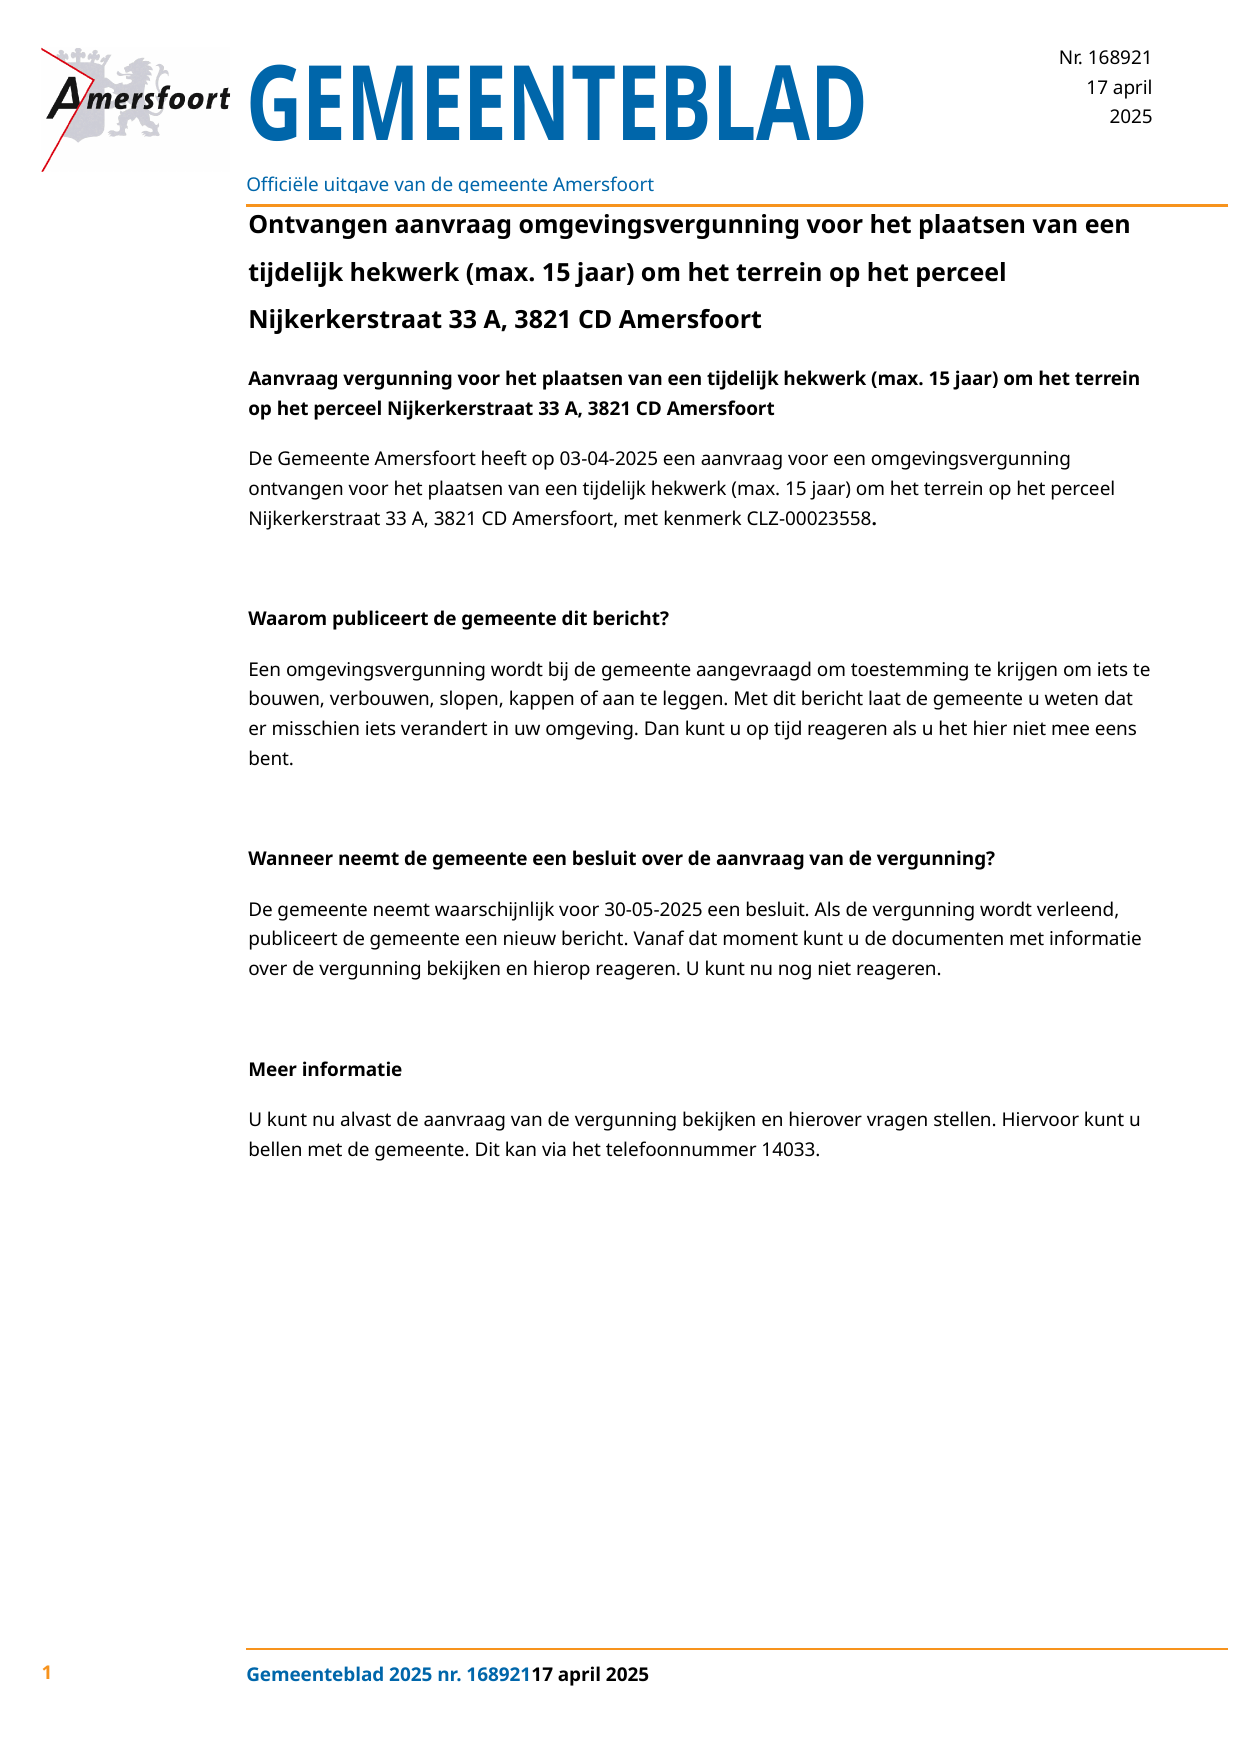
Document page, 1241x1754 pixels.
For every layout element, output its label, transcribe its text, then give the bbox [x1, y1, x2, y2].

text Een omgevingsvergunning wordt bij de gemeente aangevraagd om toestemming te krijgen om iets te bouwen, verbouwen, slopen, kappen of aan te leggen. Met dit bericht laat de gemeente u weten dat er misschien iets verandert in uw omgeving. Dan kunt u op tijd reageren als u het hier niet mee eens bent. [248, 656, 1152, 770]
text Meer informatie [248, 1056, 1152, 1082]
text De gemeente neemt waarschijnlijk voor 30-05-2025 een besluit. Als de vergunning wordt verleend, publiceert de gemeente een nieuw bericht. Vanaf dat moment kunt u de documenten met informatie over de vergunning bekijken en hierop reageren. U kunt nu nog niet reageren. [248, 896, 1152, 981]
text Ontvangen aanvraag omgevingsvergunning voor het plaatsen van een tijdelijk hekwerk (max. 15 jaar) om het terrein op het perceel Nijkerkerstraat 33 A, 3821 CD Amersfoort [248, 207, 1152, 336]
text Aanvraag vergunning voor het plaatsen van een tijdelijk hekwerk (max. 15 jaar) om het terrein op het perceel Nijkerkerstraat 33 A, 3821 CD Amersfoort [248, 366, 1152, 421]
text U kunt nu alvast de aanvraag van de vergunning bekijken en hierover vragen stellen. Hiervoor kunt u bellen met de gemeente. Dit kan via het telefoonnummer 14033. [248, 1106, 1152, 1162]
text Wanneer neemt de gemeente een besluit over de aanvraag van de vergunning? [248, 846, 1152, 871]
text De Gemeente Amersfoort heeft op 03-04-2025 een aanvraag voor een omgevingsvergunning ontvangen voor het plaatsen van een tijdelijk hekwerk (max. 15 jaar) om het terrein op het perceel Nijkerkerstraat 33 A, 3821 CD Amersfoort, met kenmerk CLZ-00023558. [248, 446, 1152, 530]
text Waarom publiceert de gemeente dit bericht? [248, 606, 1152, 631]
picture [41, 47, 231, 172]
